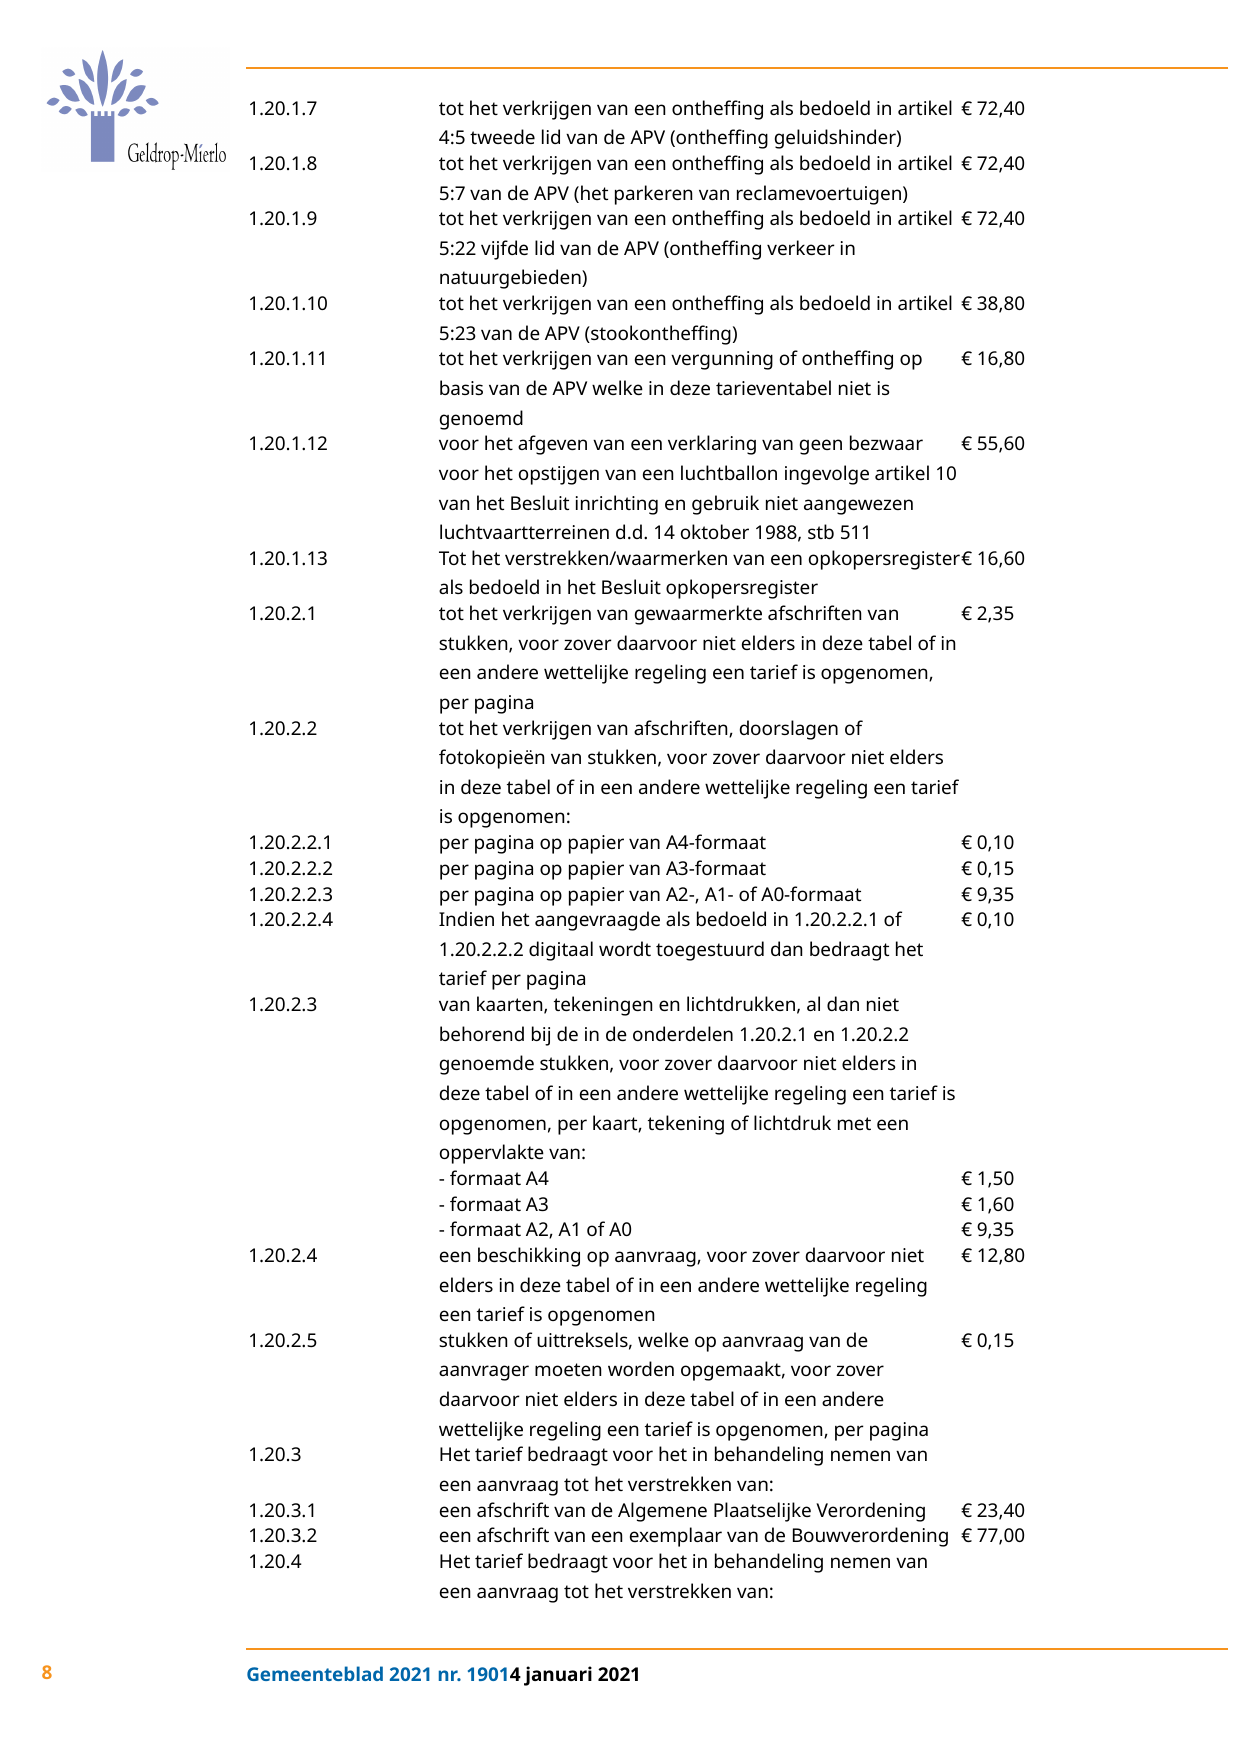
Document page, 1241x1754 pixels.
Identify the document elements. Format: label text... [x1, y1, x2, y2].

table_cell voor het afgeven van een verklaring van geen bezwaar voor het opstijgen van een luchtballon ingevolge artikel 10 van het Besluit inrichting en gebruik niet aangewezen luchtvaartterreinen d.d. 14 oktober 1988, stb 511 [439, 431, 961, 545]
table_cell 1.20.2.1 [248, 600, 439, 715]
table_cell 1.20.2.2.2 [248, 855, 439, 881]
table_cell 1.20.1.10 [248, 290, 439, 346]
table_cell € 16,60 [961, 545, 1152, 600]
table_cell 1.20.2.2 [248, 715, 439, 829]
table_cell 1.20.1.12 [248, 431, 439, 545]
picture [41, 47, 231, 172]
table_cell - formaat A3 [439, 1191, 961, 1216]
table_cell [248, 1216, 439, 1242]
table_cell Het tarief bedraagt voor het in behandeling nemen van een aanvraag tot het verstrekken van: [439, 1548, 961, 1604]
table_cell van kaarten, tekeningen en lichtdrukken, al dan niet behorend bij de in de onderdelen 1.20.2.1 en 1.20.2.2 genoemde stukken, voor zover daarvoor niet elders in deze tabel of in een andere wettelijke regeling een tarief is opgenomen, per kaart, tekening of lichtdruk met een oppervlakte van: [439, 991, 961, 1165]
table_cell een afschrift van een exemplaar van de Bouwverordening [439, 1523, 961, 1548]
table_cell tot het verkrijgen van afschriften, doorslagen of fotokopieën van stukken, voor zover daarvoor niet elders in deze tabel of in een andere wettelijke regeling een tarief is opgenomen: [439, 715, 961, 829]
table_cell 1.20.1.13 [248, 545, 439, 600]
table_cell 1.20.3.2 [248, 1523, 439, 1548]
table_cell € 9,35 [961, 881, 1152, 906]
table_cell per pagina op papier van A4-formaat [439, 829, 961, 855]
table_cell tot het verkrijgen van gewaarmerkte afschriften van stukken, voor zover daarvoor niet elders in deze tabel of in een andere wettelijke regeling een tarief is opgenomen, per pagina [439, 600, 961, 715]
table_cell € 0,15 [961, 855, 1152, 881]
table_cell € 2,35 [961, 600, 1152, 715]
table_cell € 38,80 [961, 290, 1152, 346]
table_cell [961, 1442, 1152, 1497]
table_cell [961, 991, 1152, 1165]
table_cell € 1,60 [961, 1191, 1152, 1216]
table_cell per pagina op papier van A2-, A1- of A0-formaat [439, 881, 961, 906]
table_cell tot het verkrijgen van een ontheffing als bedoeld in artikel 4:5 tweede lid van de APV (ontheffing geluidshinder) [439, 95, 961, 150]
table_cell € 77,00 [961, 1523, 1152, 1548]
table_cell 1.20.2.4 [248, 1242, 439, 1327]
table_cell 1.20.2.2.1 [248, 829, 439, 855]
table_cell € 72,40 [961, 205, 1152, 290]
table_cell € 55,60 [961, 431, 1152, 545]
table_cell tot het verkrijgen van een ontheffing als bedoeld in artikel 5:22 vijfde lid van de APV (ontheffing verkeer in natuurgebieden) [439, 205, 961, 290]
table_cell per pagina op papier van A3-formaat [439, 855, 961, 881]
table_cell 1.20.4 [248, 1548, 439, 1604]
table_cell 1.20.2.2.4 [248, 906, 439, 991]
table_cell € 0,15 [961, 1327, 1152, 1442]
table_cell 1.20.3.1 [248, 1497, 439, 1523]
table_cell € 72,40 [961, 150, 1152, 205]
table_cell [961, 1548, 1152, 1604]
table_cell - formaat A4 [439, 1165, 961, 1191]
table_cell Tot het verstrekken/waarmerken van een opkopersregister als bedoeld in het Besluit opkopersregister [439, 545, 961, 600]
table_cell € 72,40 [961, 95, 1152, 150]
table_cell een beschikking op aanvraag, voor zover daarvoor niet elders in deze tabel of in een andere wettelijke regeling een tarief is opgenomen [439, 1242, 961, 1327]
table_cell € 12,80 [961, 1242, 1152, 1327]
table_cell tot het verkrijgen van een ontheffing als bedoeld in artikel 5:7 van de APV (het parkeren van reclamevoertuigen) [439, 150, 961, 205]
table_cell € 9,35 [961, 1216, 1152, 1242]
table_cell Het tarief bedraagt voor het in behandeling nemen van een aanvraag tot het verstrekken van: [439, 1442, 961, 1497]
table_cell tot het verkrijgen van een vergunning of ontheffing op basis van de APV welke in deze tarieventabel niet is genoemd [439, 346, 961, 431]
table_cell Indien het aangevraagde als bedoeld in 1.20.2.2.1 of 1.20.2.2.2 digitaal wordt toegestuurd dan bedraagt het tarief per pagina [439, 906, 961, 991]
table_cell een afschrift van de Algemene Plaatselijke Verordening [439, 1497, 961, 1523]
table_cell - formaat A2, A1 of A0 [439, 1216, 961, 1242]
table_cell [248, 1191, 439, 1216]
table_cell 1.20.1.11 [248, 346, 439, 431]
table_cell 1.20.2.2.3 [248, 881, 439, 906]
table_cell € 0,10 [961, 906, 1152, 991]
table_cell € 16,80 [961, 346, 1152, 431]
table_cell € 0,10 [961, 829, 1152, 855]
table_cell [248, 1165, 439, 1191]
table_cell stukken of uittreksels, welke op aanvraag van de aanvrager moeten worden opgemaakt, voor zover daarvoor niet elders in deze tabel of in een andere wettelijke regeling een tarief is opgenomen, per pagina [439, 1327, 961, 1442]
table_cell 1.20.1.9 [248, 205, 439, 290]
table_cell 1.20.2.3 [248, 991, 439, 1165]
table_cell 1.20.1.7 [248, 95, 439, 150]
table_cell 1.20.2.5 [248, 1327, 439, 1442]
table_cell 1.20.1.8 [248, 150, 439, 205]
table_cell € 1,50 [961, 1165, 1152, 1191]
table_cell tot het verkrijgen van een ontheffing als bedoeld in artikel 5:23 van de APV (stookontheffing) [439, 290, 961, 346]
table_cell 1.20.3 [248, 1442, 439, 1497]
table_cell [961, 715, 1152, 829]
table_cell € 23,40 [961, 1497, 1152, 1523]
